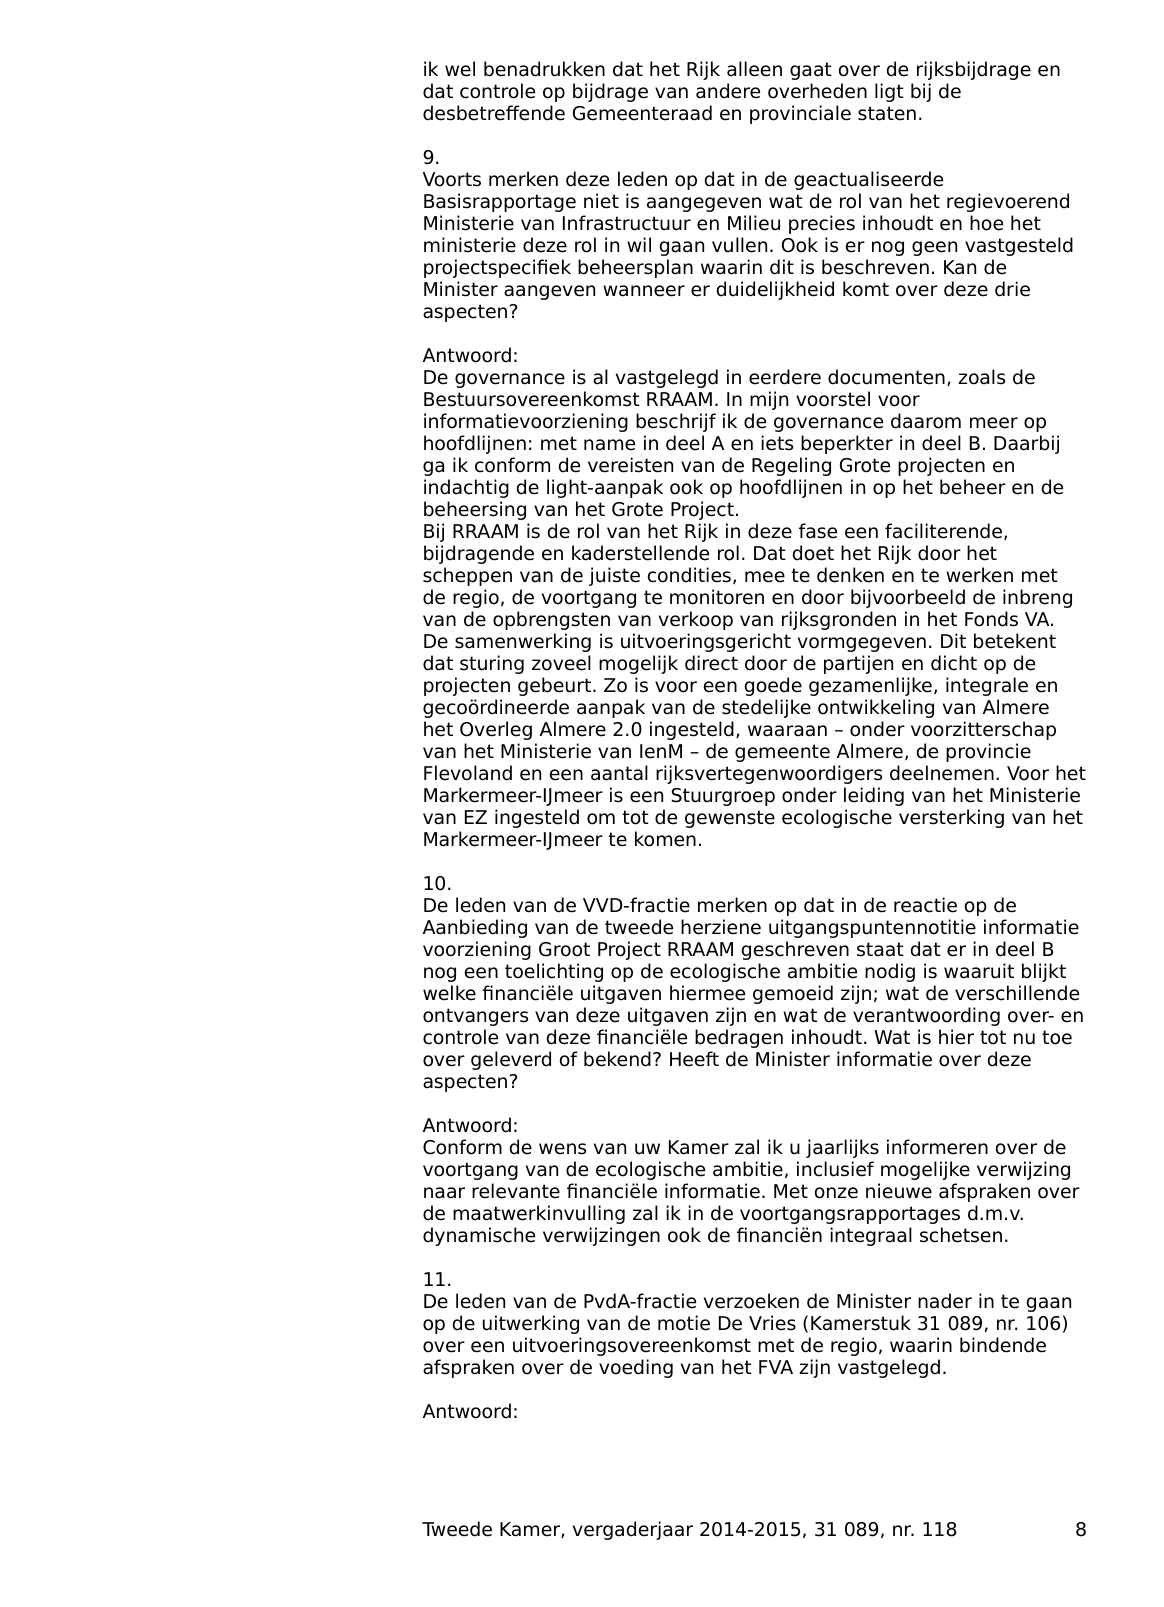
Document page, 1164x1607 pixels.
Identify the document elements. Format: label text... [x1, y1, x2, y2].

text Antwoord: [422, 1115, 1087, 1137]
text De leden van de VVD-fractie merken op dat in de reactie op de Aanbieding van de tweede herziene uitgangspuntennotitie informatie voorziening Groot Project RRAAM geschreven staat dat er in deel B nog een toelichting op de ecologische ambitie nodig is waaruit blijkt welke financiële uitgaven hiermee gemoeid zijn; wat de verschillende ontvangers van deze uitgaven zijn en wat de verantwoording over- en controle van deze financiële bedragen inhoudt. Wat is hier tot nu toe over geleverd of bekend? Heeft de Minister informatie over deze aspecten? [422, 895, 1087, 1093]
text De governance is al vastgelegd in eerdere documenten, zoals de Bestuursovereenkomst RRAAM. In mijn voorstel voor informatievoorziening beschrijf ik de governance daarom meer op hoofdlijnen: met name in deel A en iets beperkter in deel B. Daarbij ga ik conform de vereisten van de Regeling Grote projecten en indachtig de light-aanpak ook op hoofdlijnen in op het beheer en de beheersing van het Grote Project. [422, 367, 1087, 521]
text 9. [422, 147, 1087, 169]
text 10. [422, 873, 1087, 895]
text ik wel benadrukken dat het Rijk alleen gaat over de rijksbijdrage en dat controle op bijdrage van andere overheden ligt bij de desbetreffende Gemeenteraad en provinciale staten. [422, 59, 1087, 125]
text Bij RRAAM is de rol van het Rijk in deze fase een faciliterende, bijdragende en kaderstellende rol. Dat doet het Rijk door het scheppen van de juiste condities, mee te denken en te werken met de regio, de voortgang te monitoren en door bijvoorbeeld de inbreng van de opbrengsten van verkoop van rijksgronden in het Fonds VA. De samenwerking is uitvoeringsgericht vormgegeven. Dit betekent dat sturing zoveel mogelijk direct door de partijen en dicht op de projecten gebeurt. Zo is voor een goede gezamenlijke, integrale en gecoördineerde aanpak van de stedelijke ontwikkeling van Almere het Overleg Almere 2.0 ingesteld, waaraan – onder voorzitterschap van het Ministerie van IenM – de gemeente Almere, de provincie Flevoland en een aantal rijksvertegenwoordigers deelnemen. Voor het Markermeer-IJmeer is een Stuurgroep onder leiding van het Ministerie van EZ ingesteld om tot de gewenste ecologische versterking van het Markermeer-IJmeer te komen. [422, 521, 1087, 851]
text De leden van de PvdA-fractie verzoeken de Minister nader in te gaan op de uitwerking van de motie De Vries (Kamerstuk 31 089, nr. 106) over een uitvoeringsovereenkomst met de regio, waarin bindende afspraken over de voeding van het FVA zijn vastgelegd. [422, 1291, 1087, 1379]
text Conform de wens van uw Kamer zal ik u jaarlijks informeren over de voortgang van de ecologische ambitie, inclusief mogelijke verwijzing naar relevante financiële informatie. Met onze nieuwe afspraken over de maatwerkinvulling zal ik in de voortgangsrapportages d.m.v. dynamische verwijzingen ook de financiën integraal schetsen. [422, 1137, 1087, 1247]
text 11. [422, 1269, 1087, 1291]
text Antwoord: [422, 1401, 1087, 1423]
text Voorts merken deze leden op dat in de geactualiseerde Basisrapportage niet is aangegeven wat de rol van het regievoerend Ministerie van Infrastructuur en Milieu precies inhoudt en hoe het ministerie deze rol in wil gaan vullen. Ook is er nog geen vastgesteld projectspecifiek beheersplan waarin dit is beschreven. Kan de Minister aangeven wanneer er duidelijkheid komt over deze drie aspecten? [422, 169, 1087, 323]
text Antwoord: [422, 345, 1087, 367]
